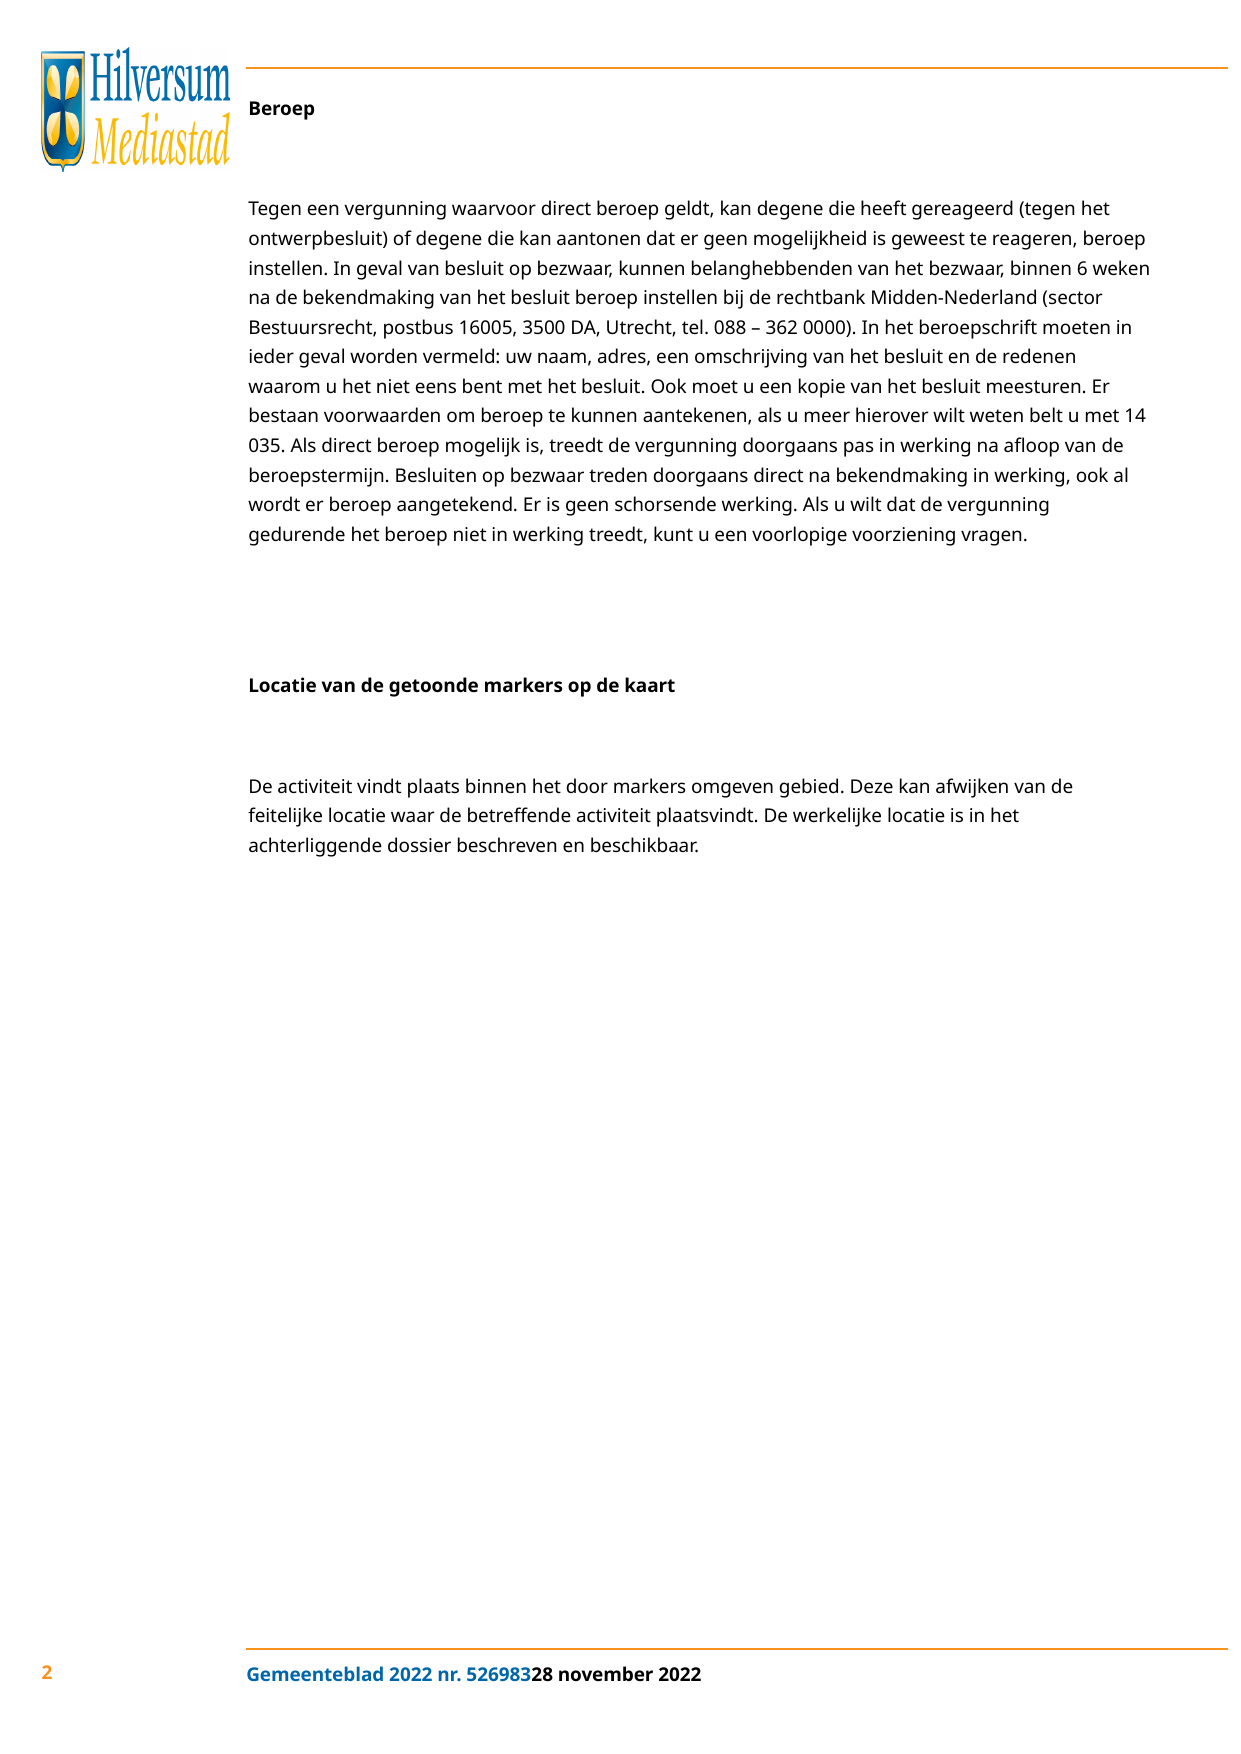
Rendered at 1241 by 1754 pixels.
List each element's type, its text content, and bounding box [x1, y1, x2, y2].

picture [41, 47, 231, 172]
text Tegen een vergunning waarvoor direct beroep geldt, kan degene die heeft gereageerd (tegen het ontwerpbesluit) of degene die kan aantonen dat er geen mogelijkheid is geweest te reageren, beroep instellen. In geval van besluit op bezwaar, kunnen belanghebbenden van het bezwaar, binnen 6 weken na de bekendmaking van het besluit beroep instellen bij de rechtbank Midden-Nederland (sector Bestuursrecht, postbus 16005, 3500 DA, Utrecht, tel. 088 – 362 0000). In het beroepschrift moeten in ieder geval worden vermeld: uw naam, adres, een omschrijving van het besluit en de redenen waarom u het niet eens bent met het besluit. Ook moet u een kopie van het besluit meesturen. Er bestaan voorwaarden om beroep te kunnen aantekenen, als u meer hierover wilt weten belt u met 14 035. Als direct beroep mogelijk is, treedt de vergunning doorgaans pas in werking na afloop van de beroepstermijn. Besluiten op bezwaar treden doorgaans direct na bekendmaking in werking, ook al wordt er beroep aangetekend. Er is geen schorsende werking. Als u wilt dat de vergunning gedurende het beroep niet in werking treedt, kunt u een voorlopige voorziening vragen. [248, 196, 1152, 547]
text De activiteit vindt plaats binnen het door markers omgeven gebied. Deze kan afwijken van de feitelijke locatie waar de betreffende activiteit plaatsvindt. De werkelijke locatie is in het achterliggende dossier beschreven en beschikbaar. [248, 773, 1152, 858]
text Locatie van de getoonde markers op de kaart [248, 672, 1152, 698]
text Beroep [248, 95, 1152, 121]
